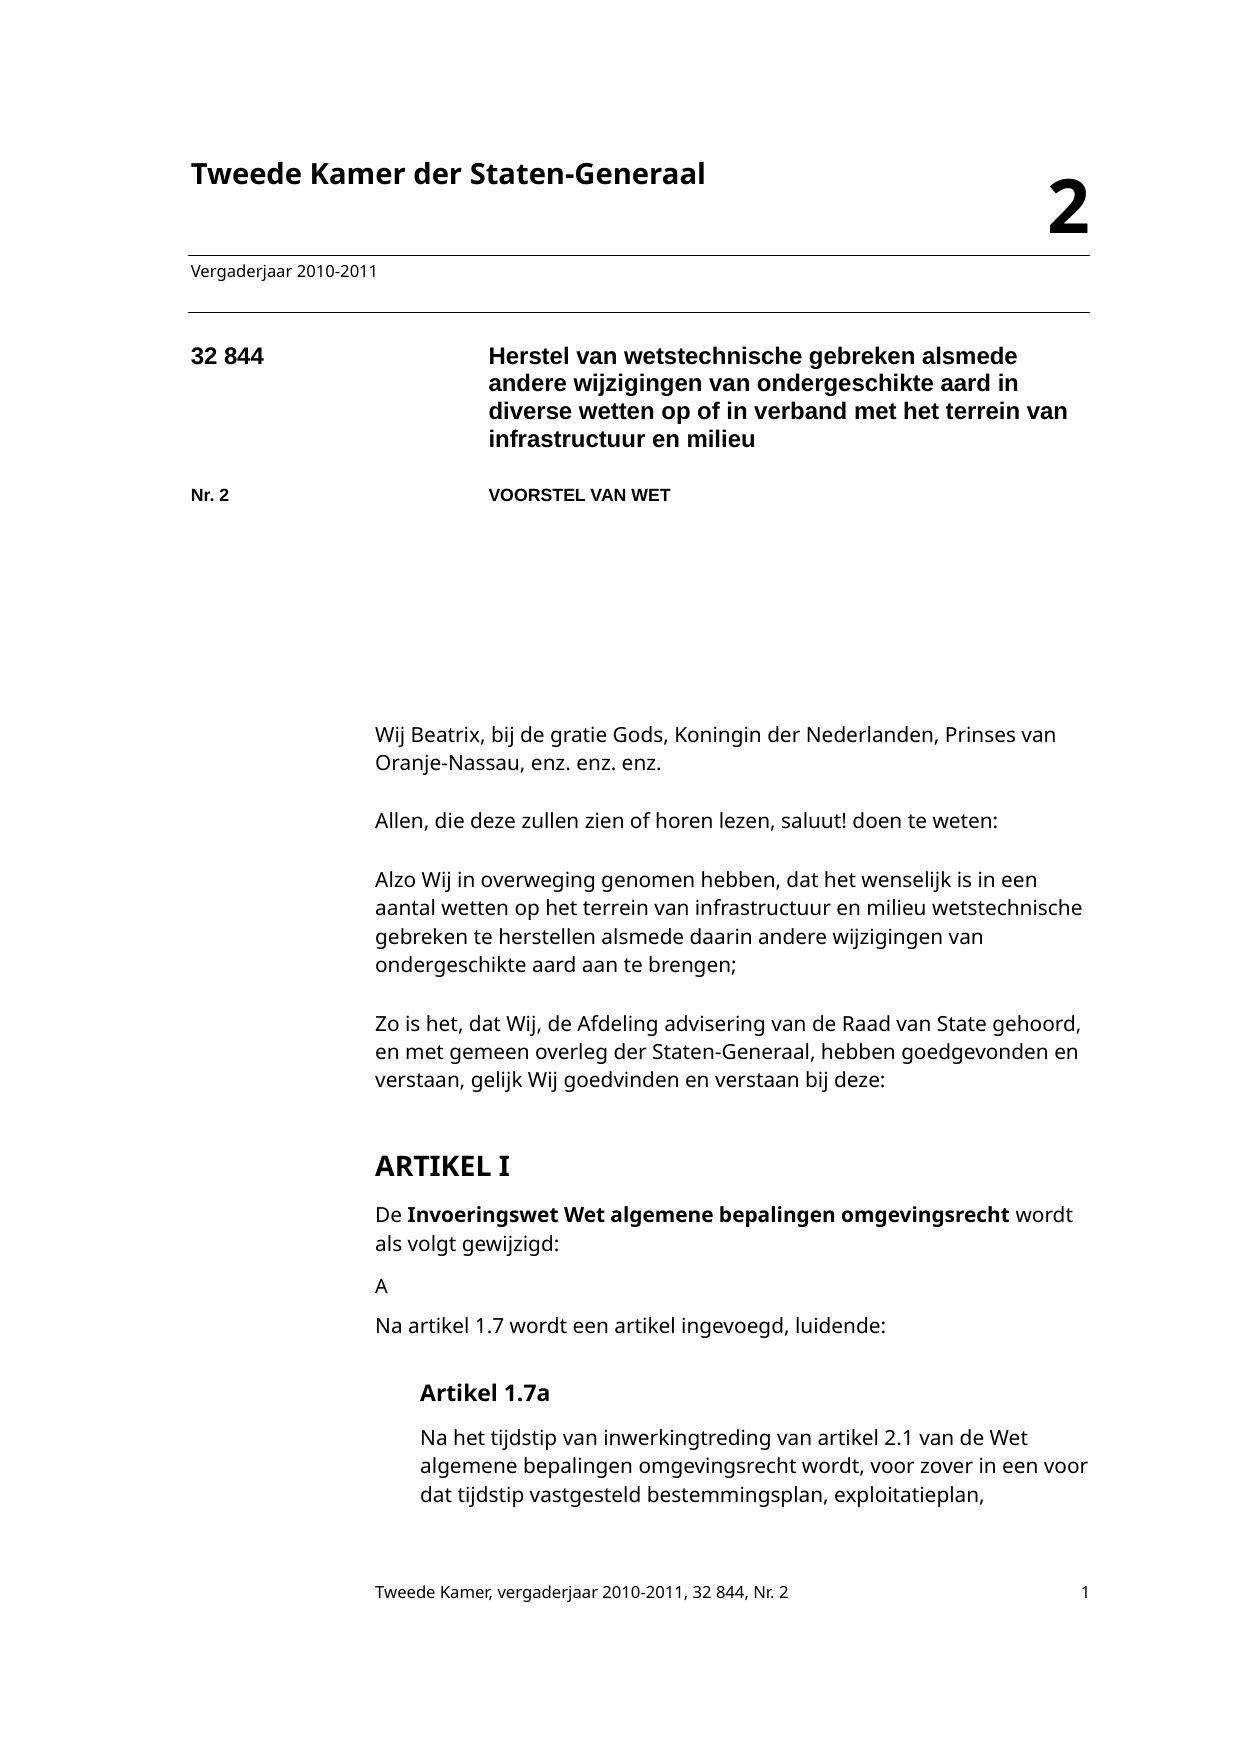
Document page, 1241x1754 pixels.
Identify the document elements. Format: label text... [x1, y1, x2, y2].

text Na het tijdstip van inwerkingtreding van artikel 2.1 van de Wet algemene bepalingen omgevingsrecht wordt, voor zover in een voor dat tijdstip vastgesteld bestemmingsplan, exploitatieplan, [420, 1423, 1090, 1508]
table_cell Vergaderjaar 2010-2011 [188, 256, 485, 312]
table_cell [188, 313, 485, 339]
subtitle ARTIKEL I [375, 1147, 1090, 1185]
text De Invoeringswet Wet algemene bepalingen omgevingsrecht wordt als volgt gewijzigd: [375, 1200, 1090, 1257]
table_cell [485, 256, 1090, 312]
text A [375, 1272, 1090, 1299]
text Wij Beatrix, bij de gratie Gods, Koningin der Nederlanden, Prinses van Oranje-Nassau, enz. enz. enz. [375, 720, 1090, 777]
table_cell 32 844 [188, 339, 485, 482]
text Allen, die deze zullen zien of horen lezen, saluut! doen te weten: [375, 807, 1090, 835]
text Zo is het, dat Wij, de Afdeling advisering van de Raad van State gehoord, en met gemeen overleg der Staten-Generaal, hebben goedgevonden en verstaan, gelijk Wij goedvinden en verstaan bij deze: [375, 1009, 1090, 1094]
table_header 2 [910, 150, 1090, 255]
text Na artikel 1.7 wordt een artikel ingevoegd, luidende: [375, 1311, 1090, 1339]
table_cell [485, 313, 1090, 339]
table_cell VOORSTEL VAN WET [485, 482, 1090, 601]
table_header Tweede Kamer der Staten-Generaal [188, 150, 909, 255]
subtitle Artikel 1.7a [420, 1377, 1090, 1408]
table_cell Herstel van wetstechnische gebreken alsmede andere wijzigingen van ondergeschikte aard in diverse wetten op of in verband met het terrein van infrastructuur en milieu [485, 339, 1090, 482]
text Alzo Wij in overweging genomen hebben, dat het wenselijk is in een aantal wetten op het terrein van infrastructuur en milieu wetstechnische gebreken te herstellen alsmede daarin andere wijzigingen van ondergeschikte aard aan te brengen; [375, 865, 1090, 979]
table_cell Nr. 2 [188, 482, 485, 601]
